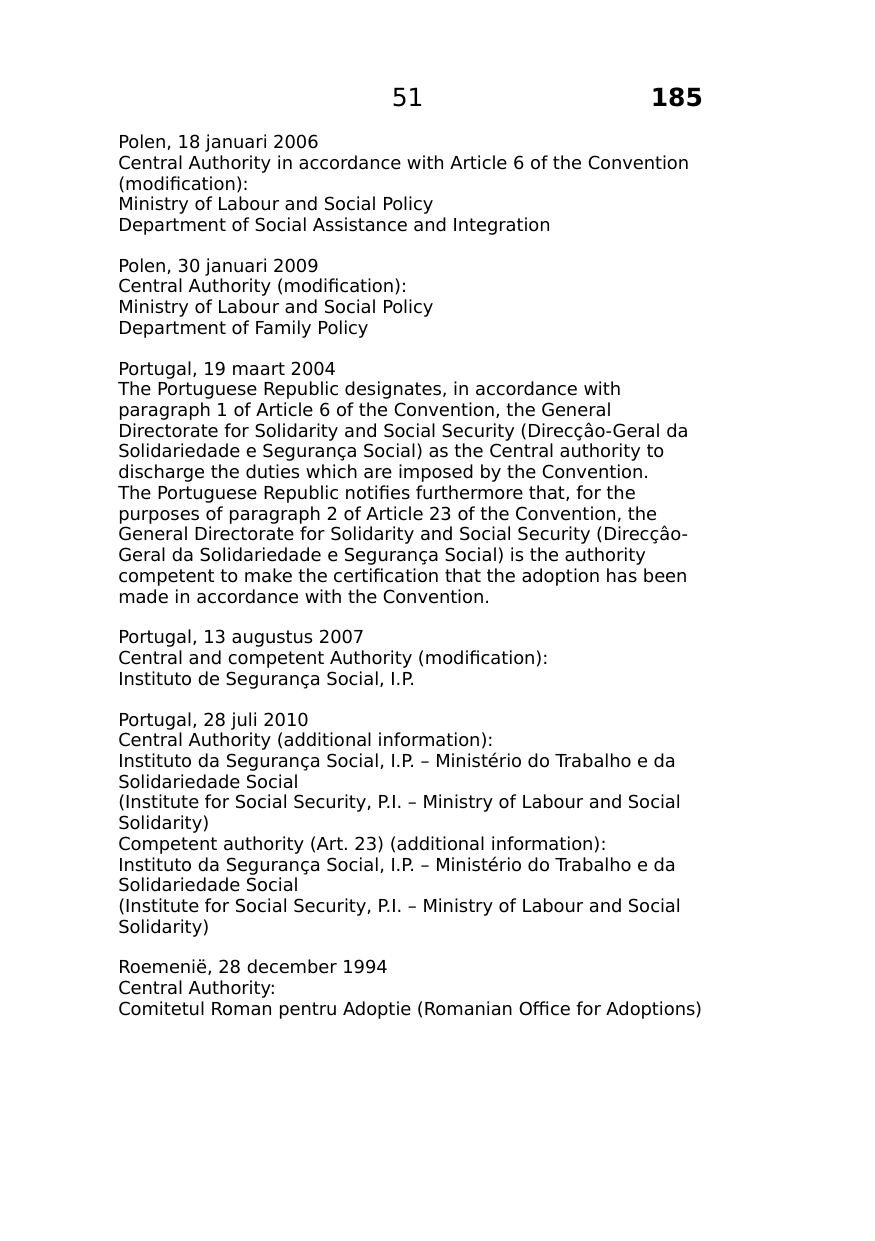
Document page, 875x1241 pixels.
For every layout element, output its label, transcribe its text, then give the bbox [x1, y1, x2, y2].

text Comitetul Roman pentru Adoptie (Romanian Office for Adoptions) [118, 999, 703, 1019]
text Department of Social Assistance and Integration [118, 215, 703, 236]
text Portugal, 13 augustus 2007 [118, 627, 703, 648]
text Competent authority (Art. 23) (additional information): [118, 834, 703, 854]
text Central and competent Authority (modification): [118, 648, 703, 669]
text (Institute for Social Security, P.I. – Ministry of Labour and Social Solidarity) [118, 792, 703, 834]
text Instituto de Segurança Social, I.P. [118, 669, 703, 689]
text The Portuguese Republic notifies furthermore that, for the purposes of paragraph 2 of Article 23 of the Convention, the General Directorate for Solidarity and Social Security (Direcçâo-Geral da Solidariedade e Segurança Social) is the authority competent to make the certification that the adoption has been made in accordance with the Convention. [118, 483, 703, 607]
text Instituto da Segurança Social, I.P. – Ministério do Trabalho e da Solidariedade Social [118, 854, 703, 896]
text Polen, 18 januari 2006 [118, 132, 703, 153]
text Central Authority (additional information): [118, 730, 703, 751]
text Central Authority: [118, 978, 703, 999]
text Central Authority (modification): [118, 276, 703, 297]
text Ministry of Labour and Social Policy [118, 297, 703, 318]
text Central Authority in accordance with Article 6 of the Convention (modification): [118, 153, 703, 194]
text Roemenië, 28 december 1994 [118, 957, 703, 978]
text Polen, 30 januari 2009 [118, 256, 703, 276]
text Portugal, 28 juli 2010 [118, 709, 703, 730]
text The Portuguese Republic designates, in accordance with paragraph 1 of Article 6 of the Convention, the General Directorate for Solidarity and Social Security (Direcçâo-Geral da Solidariedade e Segurança Social) as the Central authority to discharge the duties which are imposed by the Convention. [118, 379, 703, 483]
text (Institute for Social Security, P.I. – Ministry of Labour and Social Solidarity) [118, 896, 703, 937]
text Instituto da Segurança Social, I.P. – Ministério do Trabalho e da Solidariedade Social [118, 751, 703, 792]
text Portugal, 19 maart 2004 [118, 358, 703, 379]
text Department of Family Policy [118, 318, 703, 338]
text Ministry of Labour and Social Policy [118, 194, 703, 215]
